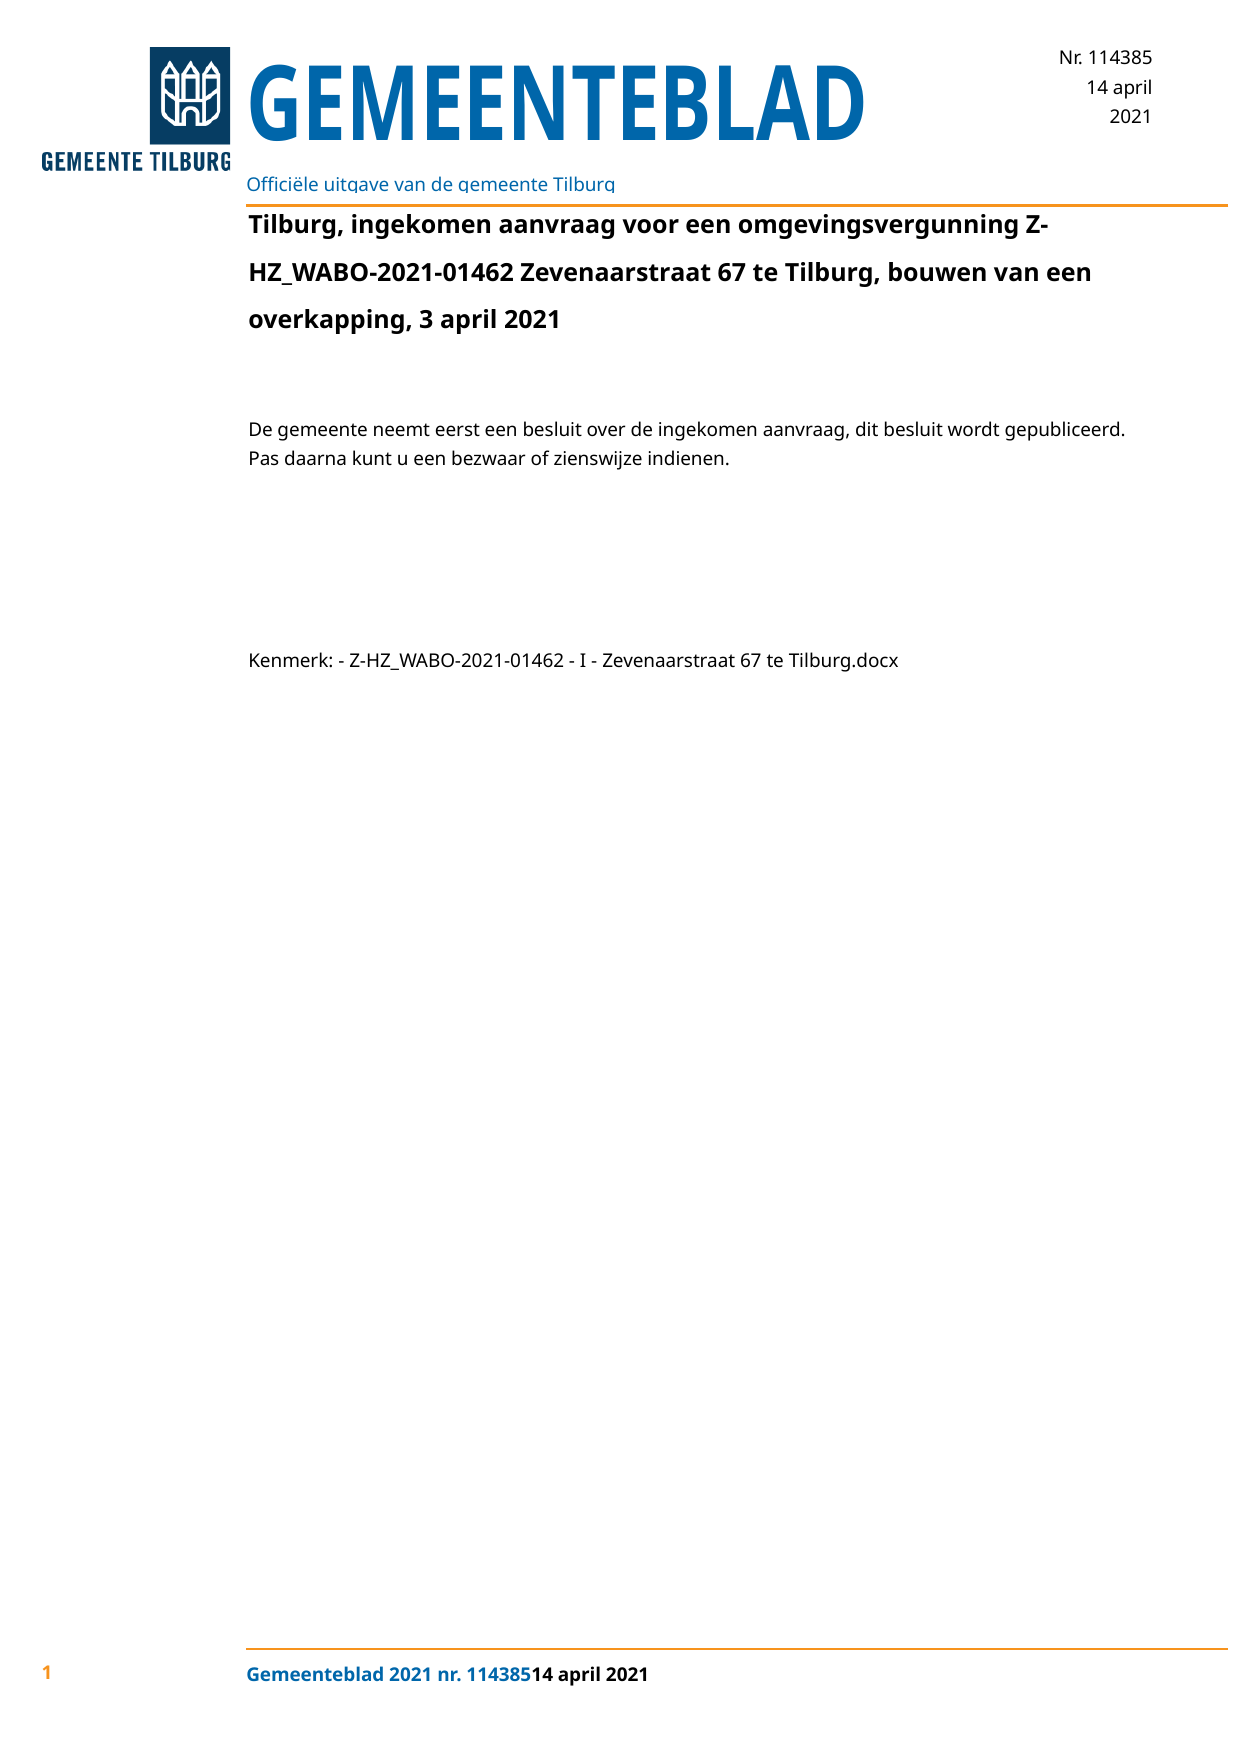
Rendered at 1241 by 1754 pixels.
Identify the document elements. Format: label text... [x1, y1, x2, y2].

picture [41, 47, 231, 172]
text Tilburg, ingekomen aanvraag voor een omgevingsvergunning Z-HZ_WABO-2021-01462 Zevenaarstraat 67 te Tilburg, bouwen van een overkapping, 3 april 2021 [248, 207, 1152, 336]
text De gemeente neemt eerst een besluit over de ingekomen aanvraag, dit besluit wordt gepubliceerd. Pas daarna kunt u een bezwaar of zienswijze indienen. [248, 416, 1152, 471]
text Kenmerk: - Z-HZ_WABO-2021-01462 - I - Zevenaarstraat 67 te Tilburg.docx [248, 647, 1152, 673]
